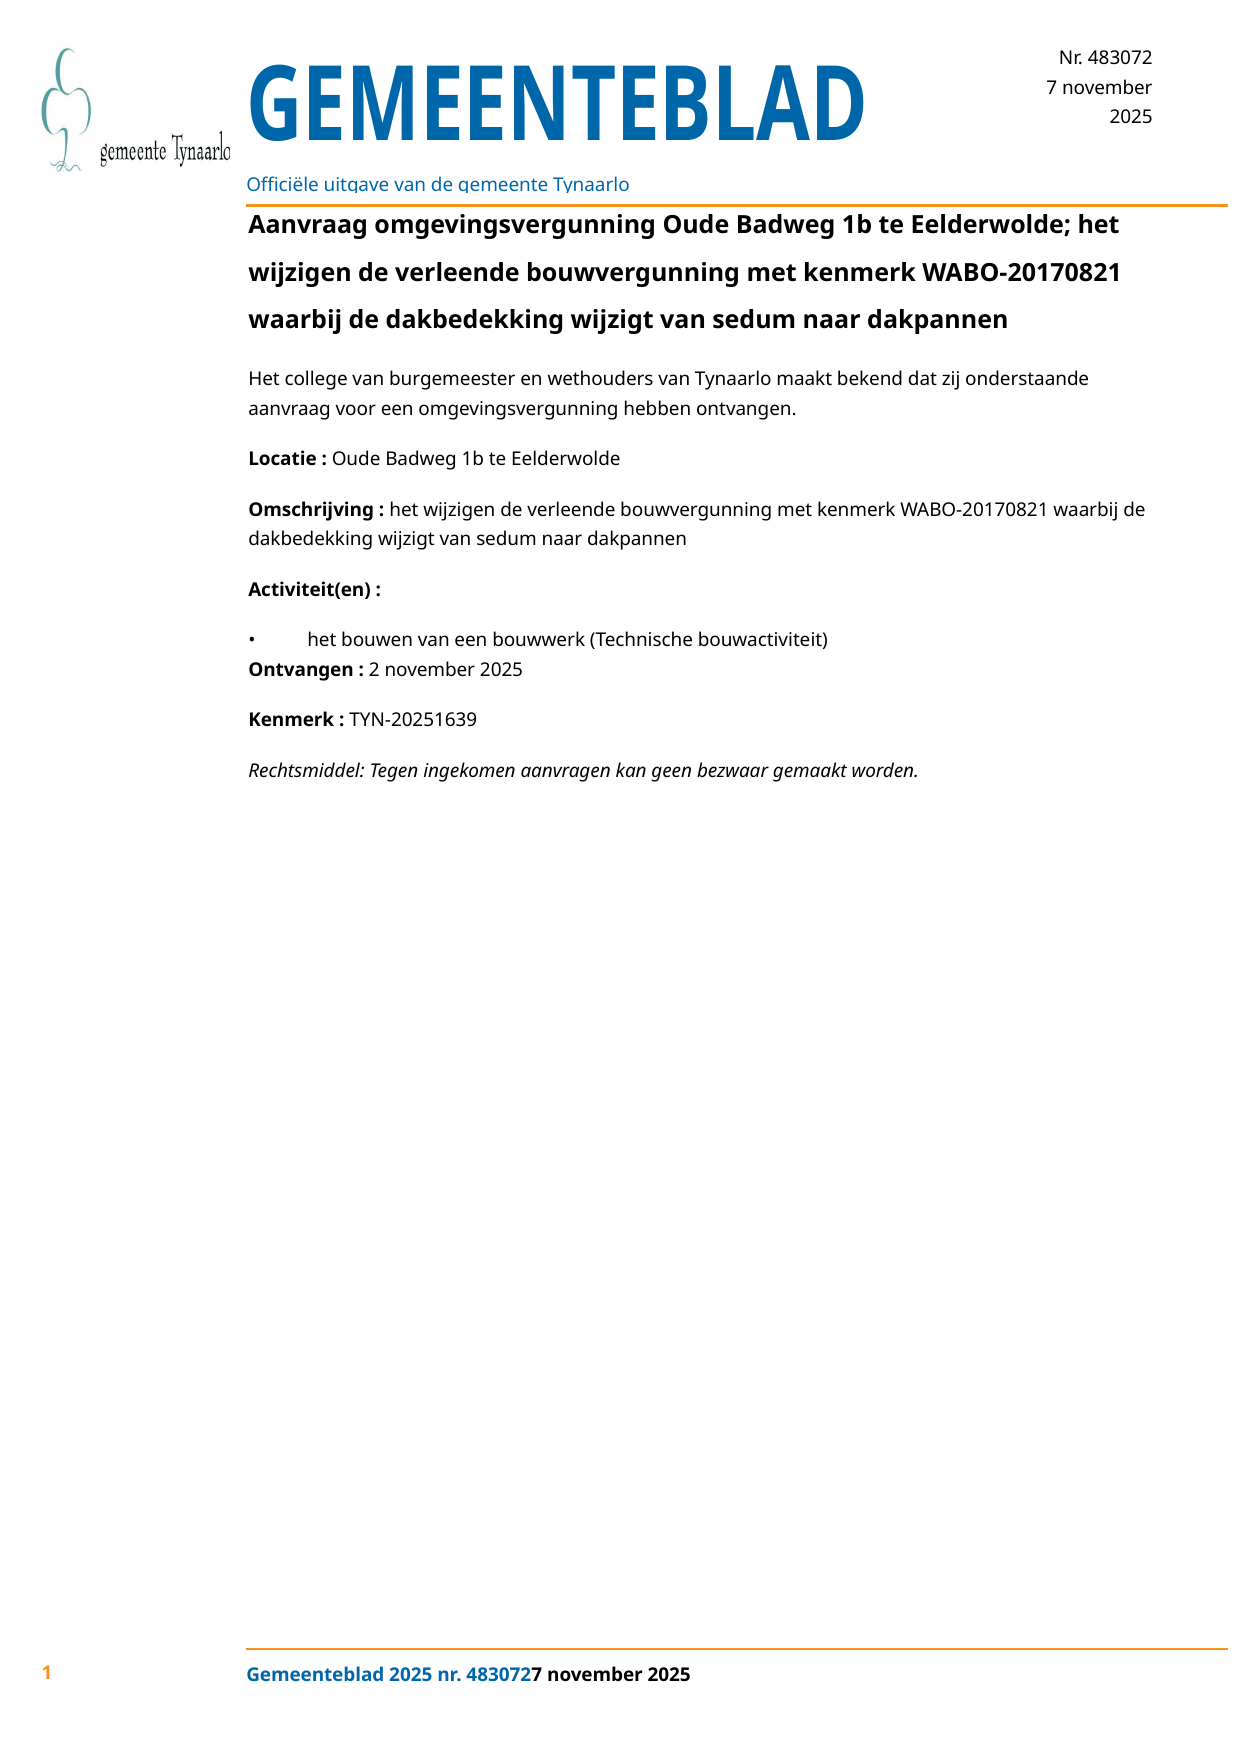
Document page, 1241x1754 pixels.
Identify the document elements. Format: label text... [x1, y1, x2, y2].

text Omschrijving : het wijzigen de verleende bouwvergunning met kenmerk WABO-20170821 waarbij de dakbedekking wijzigt van sedum naar dakpannen [248, 496, 1152, 551]
text Rechtsmiddel: Tegen ingekomen aanvragen kan geen bezwaar gemaakt worden. [248, 757, 1152, 782]
text Activiteit(en) : [248, 576, 1152, 602]
text Aanvraag omgevingsvergunning Oude Badweg 1b te Eelderwolde; het wijzigen de verleende bouwvergunning met kenmerk WABO-20170821 waarbij de dakbedekking wijzigt van sedum naar dakpannen [248, 207, 1152, 336]
text Kenmerk : TYN-20251639 [248, 706, 1152, 732]
text Locatie : Oude Badweg 1b te Eelderwolde [248, 446, 1152, 471]
picture [41, 47, 231, 172]
text Het college van burgemeester en wethouders van Tynaarlo maakt bekend dat zij onderstaande aanvraag voor een omgevingsvergunning hebben ontvangen. [248, 366, 1152, 421]
list het bouwen van een bouwwerk (Technische bouwactiviteit) [248, 626, 1152, 652]
text Ontvangen : 2 november 2025 [248, 656, 1152, 682]
